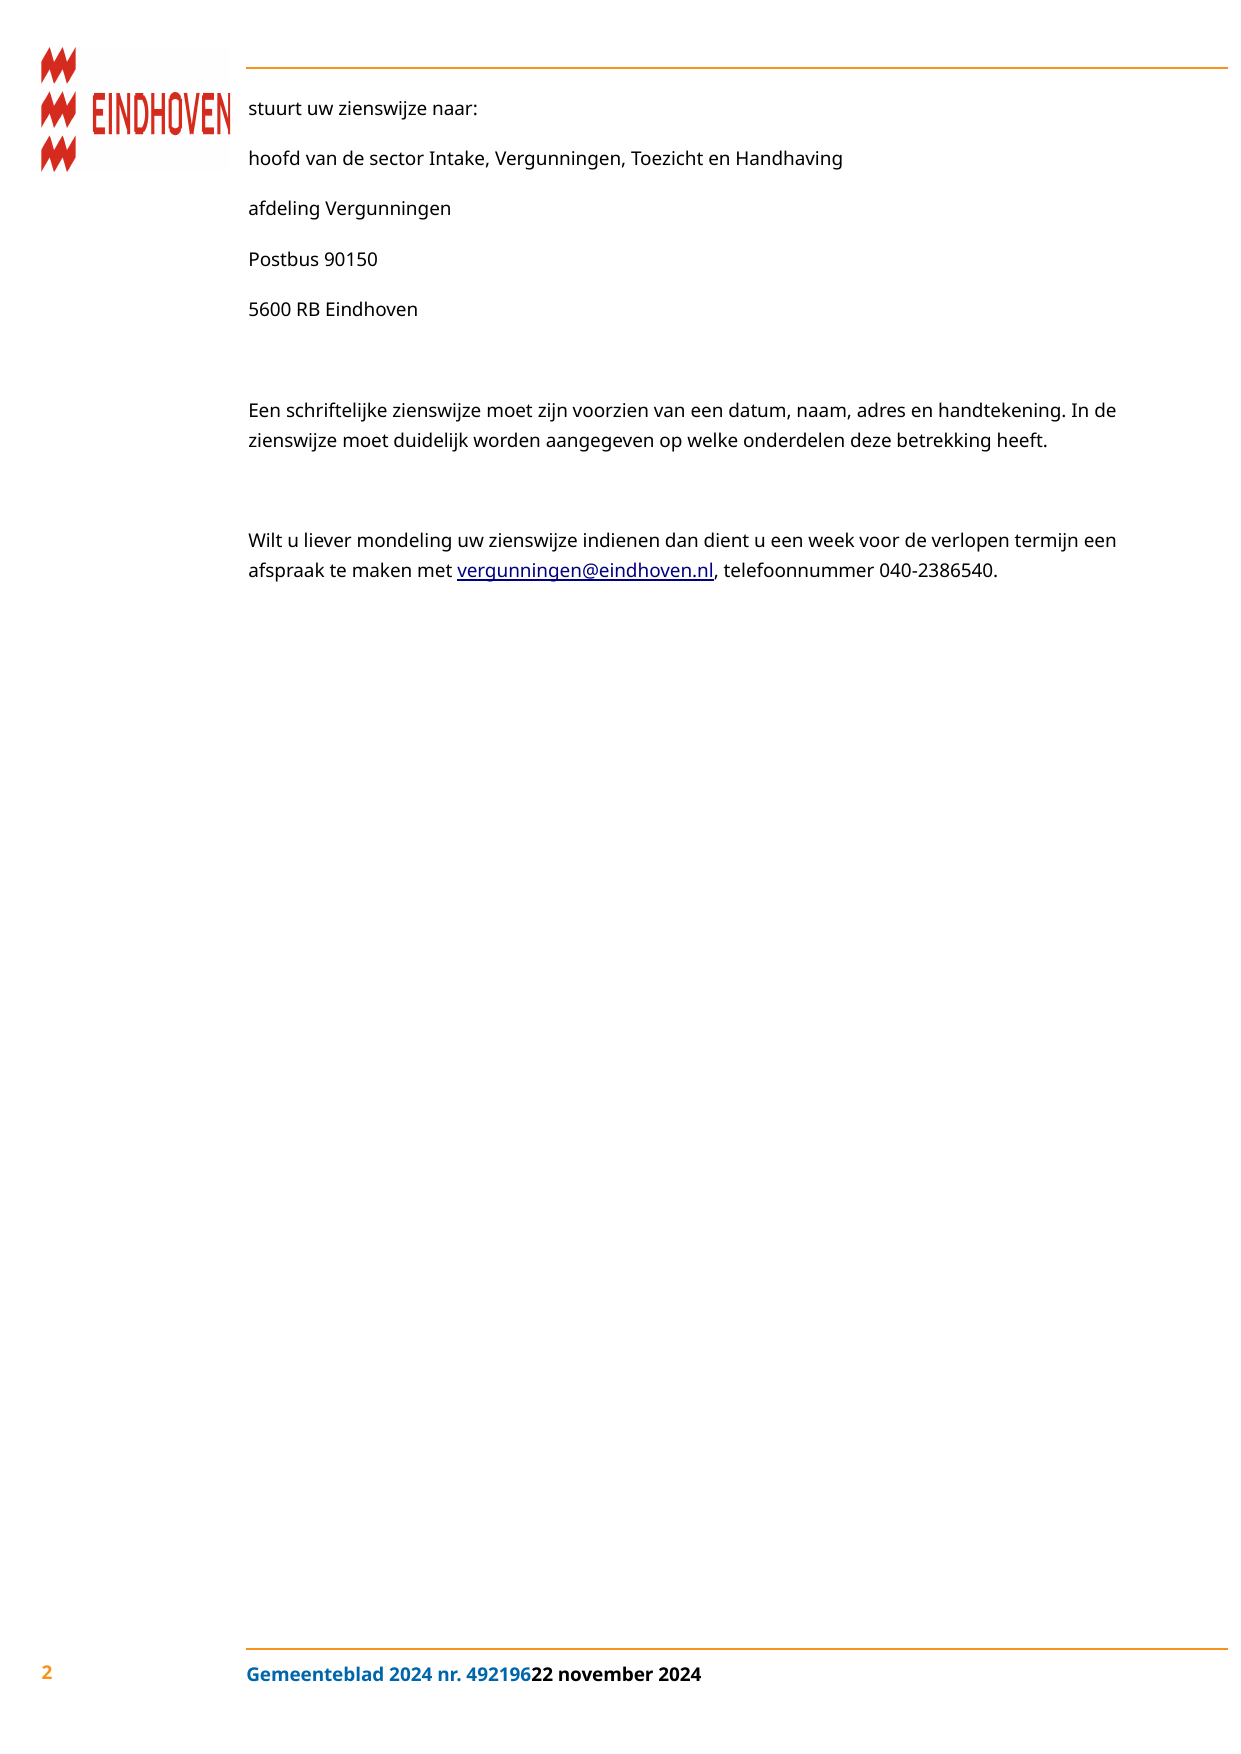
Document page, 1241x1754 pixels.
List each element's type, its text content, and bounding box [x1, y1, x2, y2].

picture [41, 47, 231, 172]
text afdeling Vergunningen [248, 196, 1152, 221]
text hoofd van de sector Intake, Vergunningen, Toezicht en Handhaving [248, 145, 1152, 171]
text Postbus 90150 [248, 246, 1152, 272]
text stuurt uw zienswijze naar: [248, 95, 1152, 121]
text Wilt u liever mondeling uw zienswijze indienen dan dient u een week voor de verlopen termijn een afspraak te maken met vergunningen@eindhoven.nl, telefoonnummer 040-2386540. [248, 528, 1152, 583]
text Een schriftelijke zienswijze moet zijn voorzien van een datum, naam, adres en handtekening. In de zienswijze moet duidelijk worden aangegeven op welke onderdelen deze betrekking heeft. [248, 397, 1152, 453]
text 5600 RB Eindhoven [248, 296, 1152, 322]
